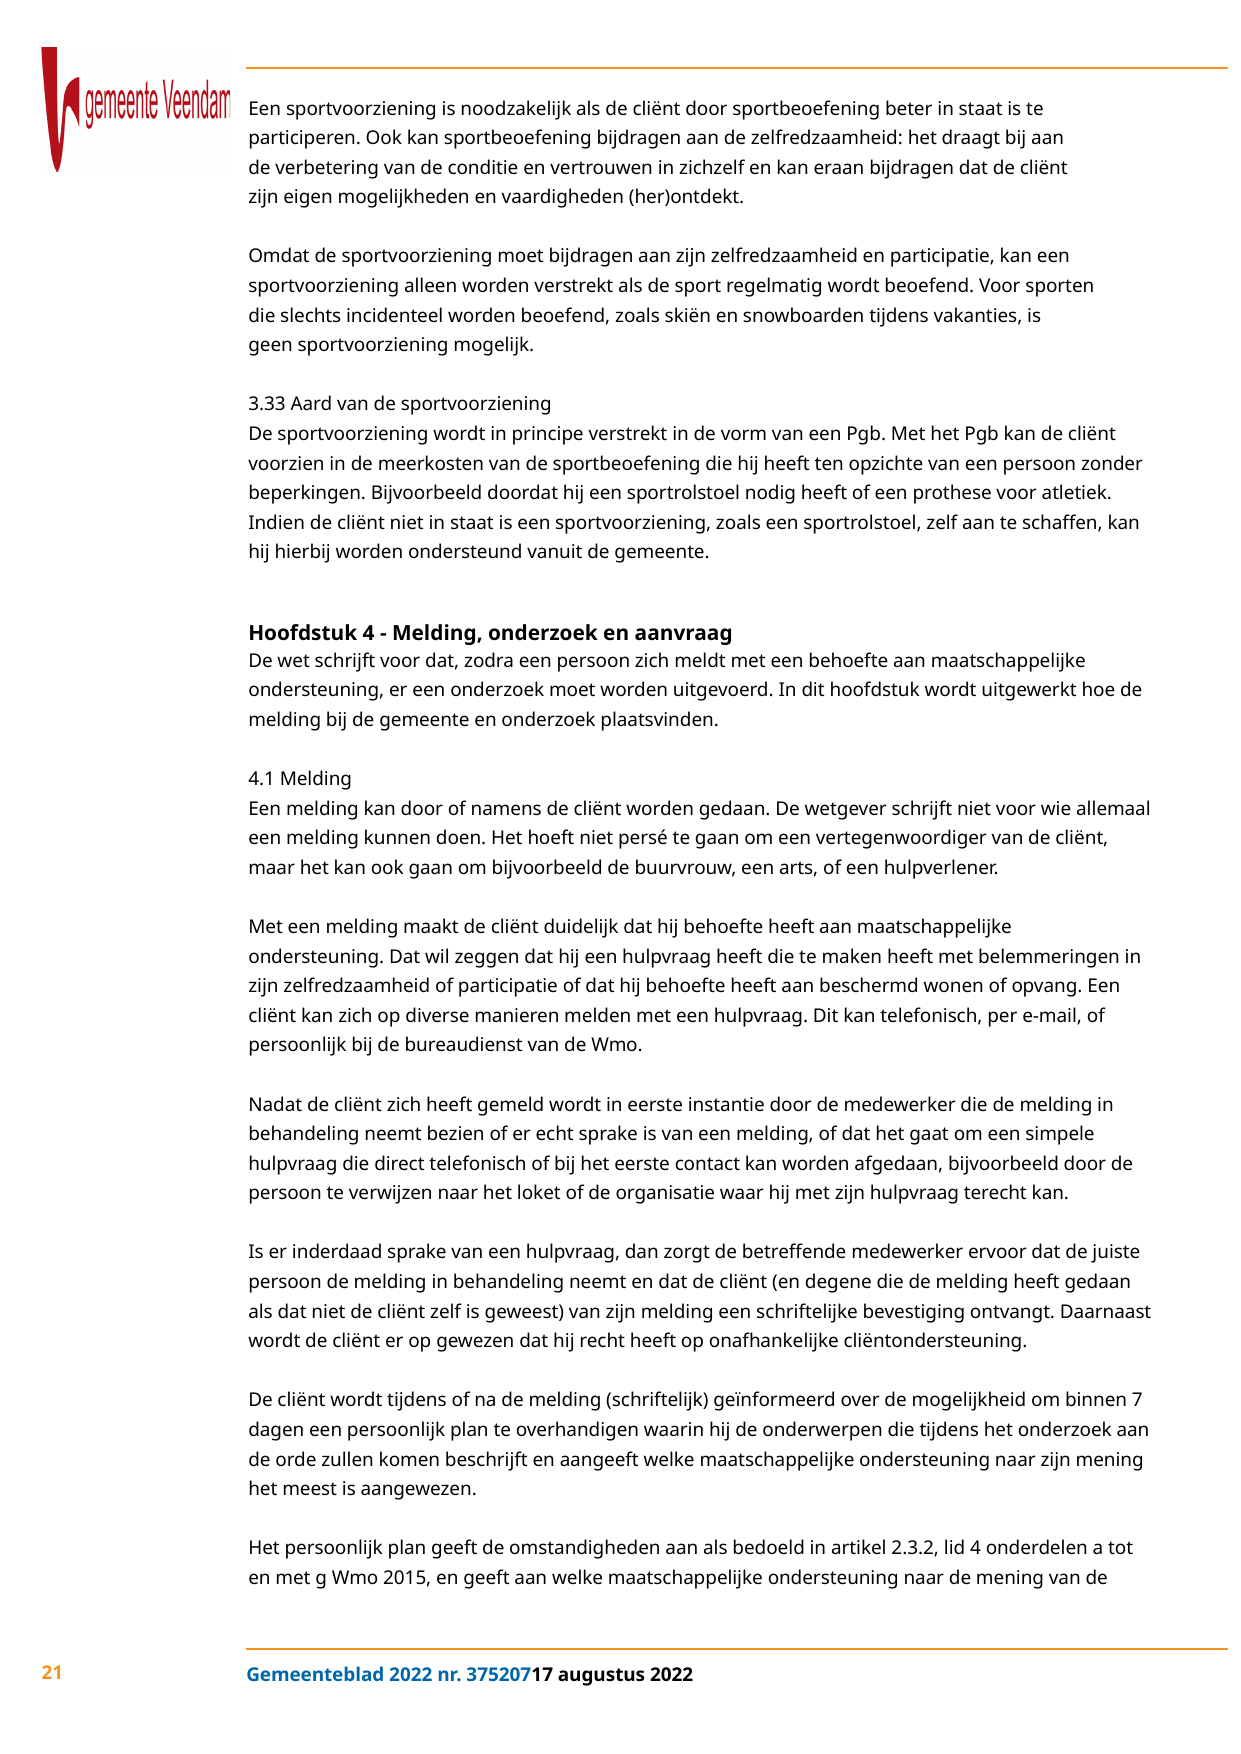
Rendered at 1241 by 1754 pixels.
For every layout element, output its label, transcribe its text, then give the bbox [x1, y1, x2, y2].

text De cliënt wordt tijdens of na de melding (schriftelijk) geïnformeerd over de mogelijkheid om binnen 7 dagen een persoonlijk plan te overhandigen waarin hij de onderwerpen die tijdens het onderzoek aan de orde zullen komen beschrijft en aangeeft welke maatschappelijke ondersteuning naar zijn mening het meest is aangewezen. [248, 1387, 1152, 1501]
text Een melding kan door of namens de cliënt worden gedaan. De wetgever schrijft niet voor wie allemaal een melding kunnen doen. Het hoeft niet persé te gaan om een vertegenwoordiger van de cliënt, maar het kan ook gaan om bijvoorbeeld de buurvrouw, een arts, of een hulpverlener. [248, 795, 1152, 880]
text zijn eigen mogelijkheden en vaardigheden (her)ontdekt. [248, 183, 1152, 209]
text die slechts incidenteel worden beoefend, zoals skiën en snowboarden tijdens vakanties, is [248, 302, 1152, 328]
text De wet schrijft voor dat, zodra een persoon zich meldt met een behoefte aan maatschappelijke ondersteuning, er een onderzoek moet worden uitgevoerd. In dit hoofdstuk wordt uitgewerkt hoe de melding bij de gemeente en onderzoek plaatsvinden. [248, 647, 1152, 732]
text Nadat de cliënt zich heeft gemeld wordt in eerste instantie door de medewerker die de melding in behandeling neemt bezien of er echt sprake is van een melding, of dat het gaat om een simpele hulpvraag die direct telefonisch of bij het eerste contact kan worden afgedaan, bijvoorbeeld door de persoon te verwijzen naar het loket of de organisatie waar hij met zijn hulpvraag terecht kan. [248, 1091, 1152, 1205]
text de verbetering van de conditie en vertrouwen in zichzelf en kan eraan bijdragen dat de cliënt [248, 154, 1152, 180]
text 3.33 Aard van de sportvoorziening [248, 391, 1152, 416]
text Hoofdstuk 4 - Melding, onderzoek en aanvraag [248, 618, 1152, 647]
text geen sportvoorziening mogelijk. [248, 331, 1152, 357]
picture [41, 47, 231, 172]
text Omdat de sportvoorziening moet bijdragen aan zijn zelfredzaamheid en participatie, kan een [248, 243, 1152, 268]
text participeren. Ook kan sportbeoefening bijdragen aan de zelfredzaamheid: het draagt bij aan [248, 124, 1152, 150]
text De sportvoorziening wordt in principe verstrekt in de vorm van een Pgb. Met het Pgb kan de cliënt voorzien in de meerkosten van de sportbeoefening die hij heeft ten opzichte van een persoon zonder beperkingen. Bijvoorbeeld doordat hij een sportrolstoel nodig heeft of een prothese voor atletiek. Indien de cliënt niet in staat is een sportvoorziening, zoals een sportrolstoel, zelf aan te schaffen, kan hij hierbij worden ondersteund vanuit de gemeente. [248, 420, 1152, 564]
text Het persoonlijk plan geeft de omstandigheden aan als bedoeld in artikel 2.3.2, lid 4 onderdelen a tot en met g Wmo 2015, en geeft aan welke maatschappelijke ondersteuning naar de mening van de [248, 1534, 1152, 1590]
text Is er inderdaad sprake van een hulpvraag, dan zorgt de betreffende medewerker ervoor dat de juiste persoon de melding in behandeling neemt en dat de cliënt (en degene die de melding heeft gedaan als dat niet de cliënt zelf is geweest) van zijn melding een schriftelijke bevestiging ontvangt. Daarnaast wordt de cliënt er op gewezen dat hij recht heeft op onafhankelijke cliëntondersteuning. [248, 1239, 1152, 1353]
text 4.1 Melding [248, 765, 1152, 791]
text Een sportvoorziening is noodzakelijk als de cliënt door sportbeoefening beter in staat is te [248, 95, 1152, 121]
text sportvoorziening alleen worden verstrekt als de sport regelmatig wordt beoefend. Voor sporten [248, 272, 1152, 298]
text Met een melding maakt de cliënt duidelijk dat hij behoefte heeft aan maatschappelijke ondersteuning. Dat wil zeggen dat hij een hulpvraag heeft die te maken heeft met belemmeringen in zijn zelfredzaamheid of participatie of dat hij behoefte heeft aan beschermd wonen of opvang. Een cliënt kan zich op diverse manieren melden met een hulpvraag. Dit kan telefonisch, per e-mail, of persoonlijk bij de bureaudienst van de Wmo. [248, 913, 1152, 1057]
